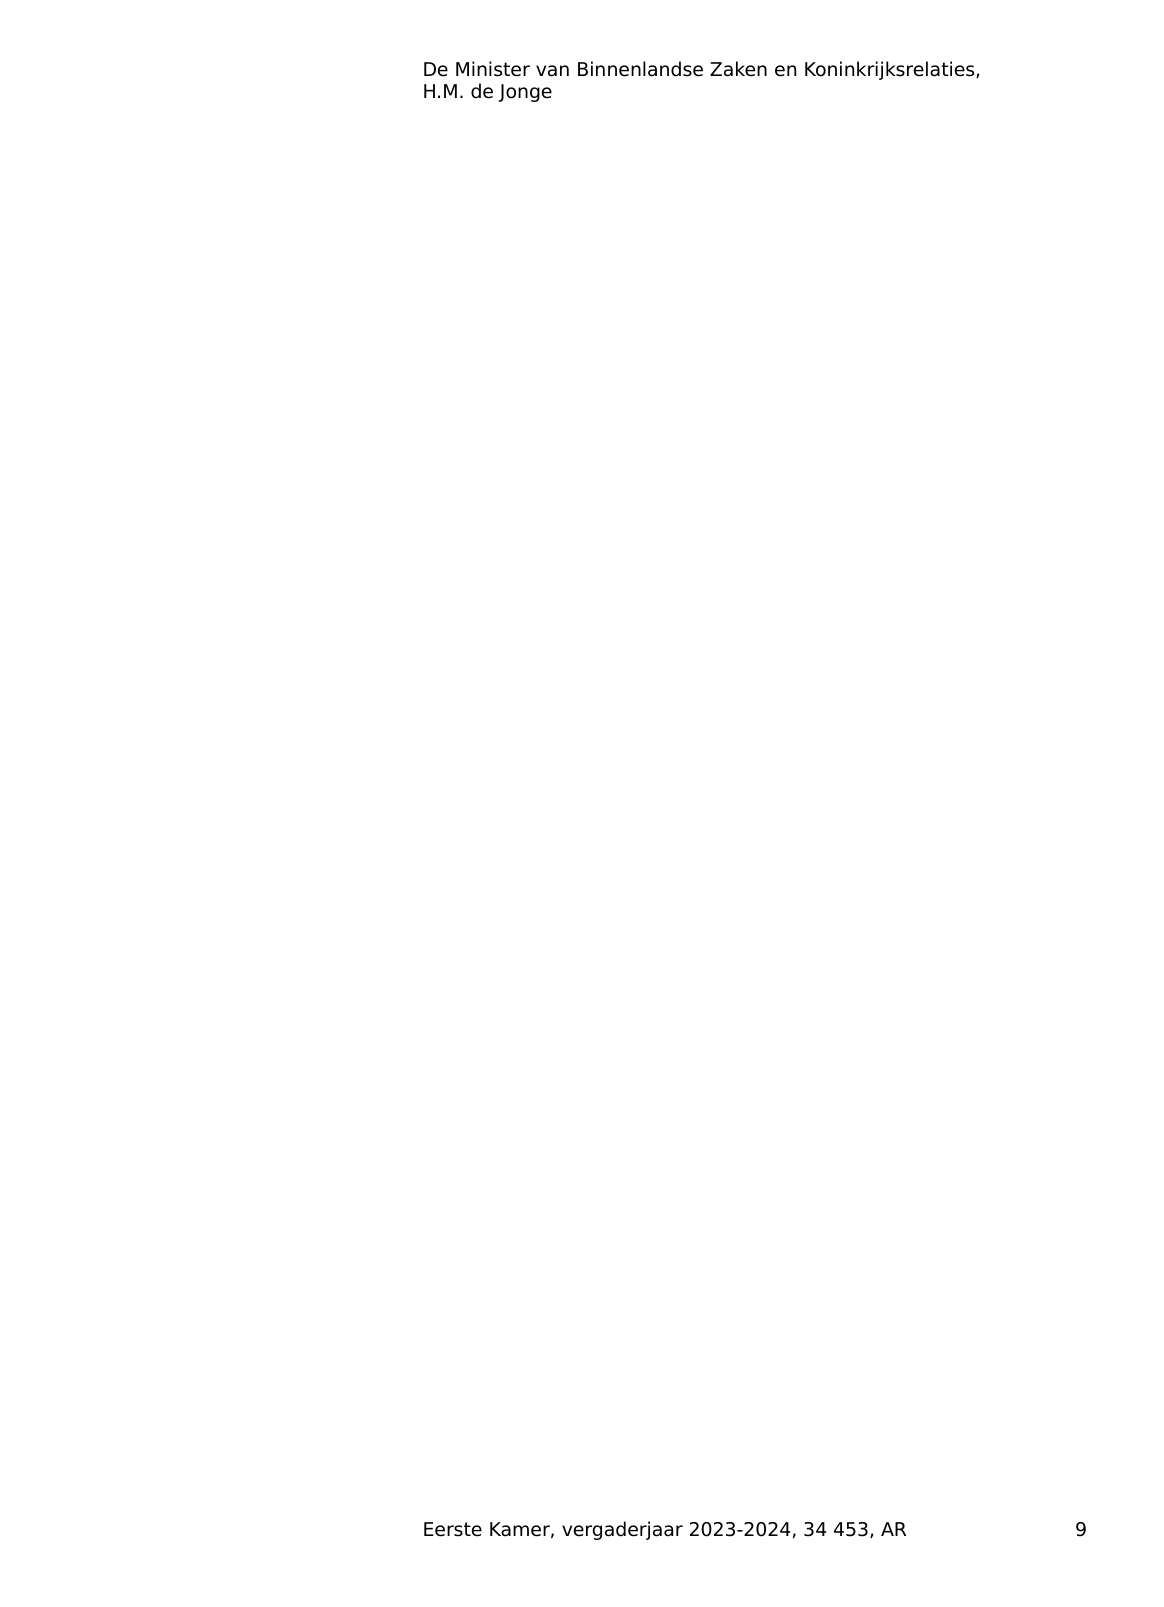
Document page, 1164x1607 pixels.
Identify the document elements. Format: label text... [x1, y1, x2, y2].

text De Minister van Binnenlandse Zaken en Koninkrijksrelaties, H.M. de Jonge [422, 59, 1087, 103]
